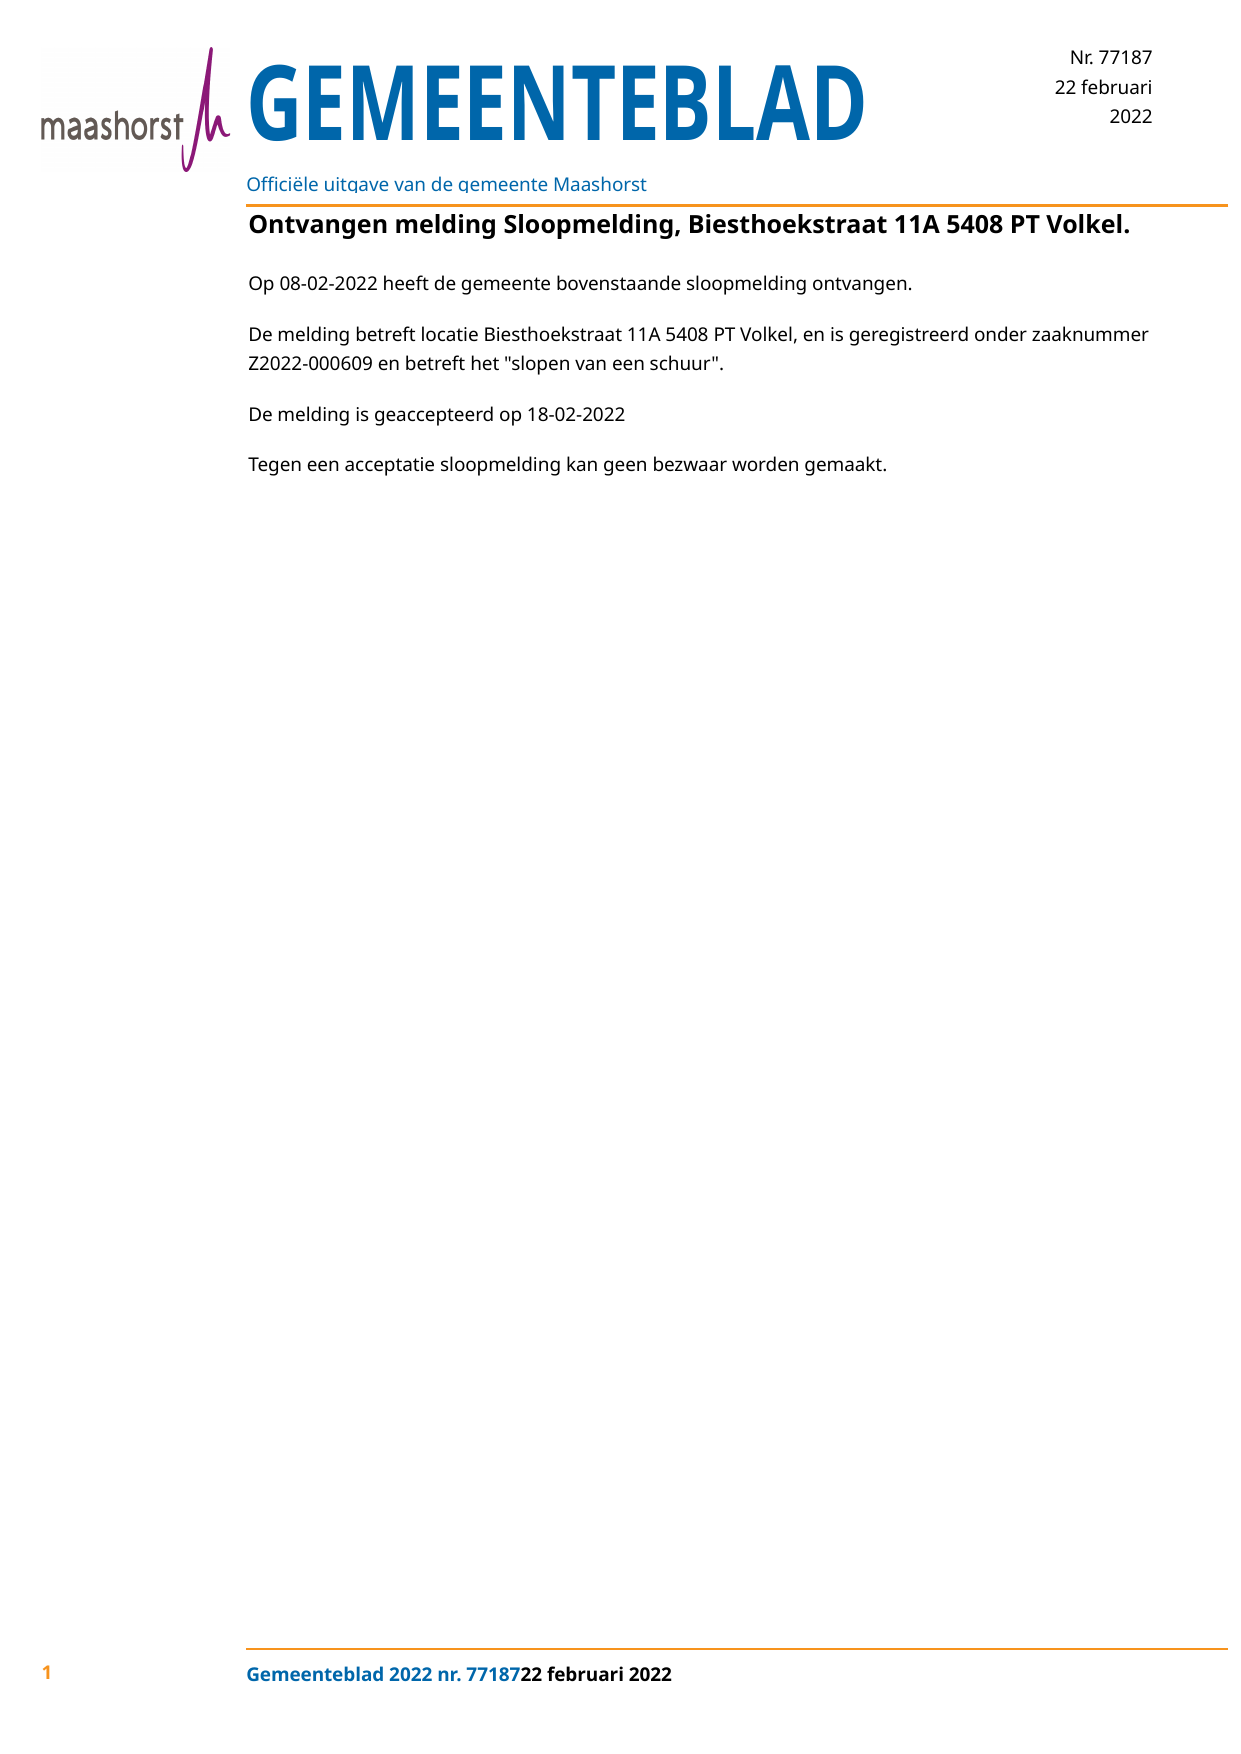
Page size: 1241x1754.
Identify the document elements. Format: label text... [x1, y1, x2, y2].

text Tegen een acceptatie sloopmelding kan geen bezwaar worden gemaakt. [248, 451, 1152, 477]
picture [41, 47, 231, 172]
text Ontvangen melding Sloopmelding, Biesthoekstraat 11A 5408 PT Volkel. [248, 207, 1152, 241]
text De melding is geaccepteerd op 18-02-2022 [248, 401, 1152, 426]
text De melding betreft locatie Biesthoekstraat 11A 5408 PT Volkel, en is geregistreerd onder zaaknummer Z2022-000609 en betreft het "slopen van een schuur". [248, 321, 1152, 376]
text Op 08-02-2022 heeft de gemeente bovenstaande sloopmelding ontvangen. [248, 270, 1152, 296]
